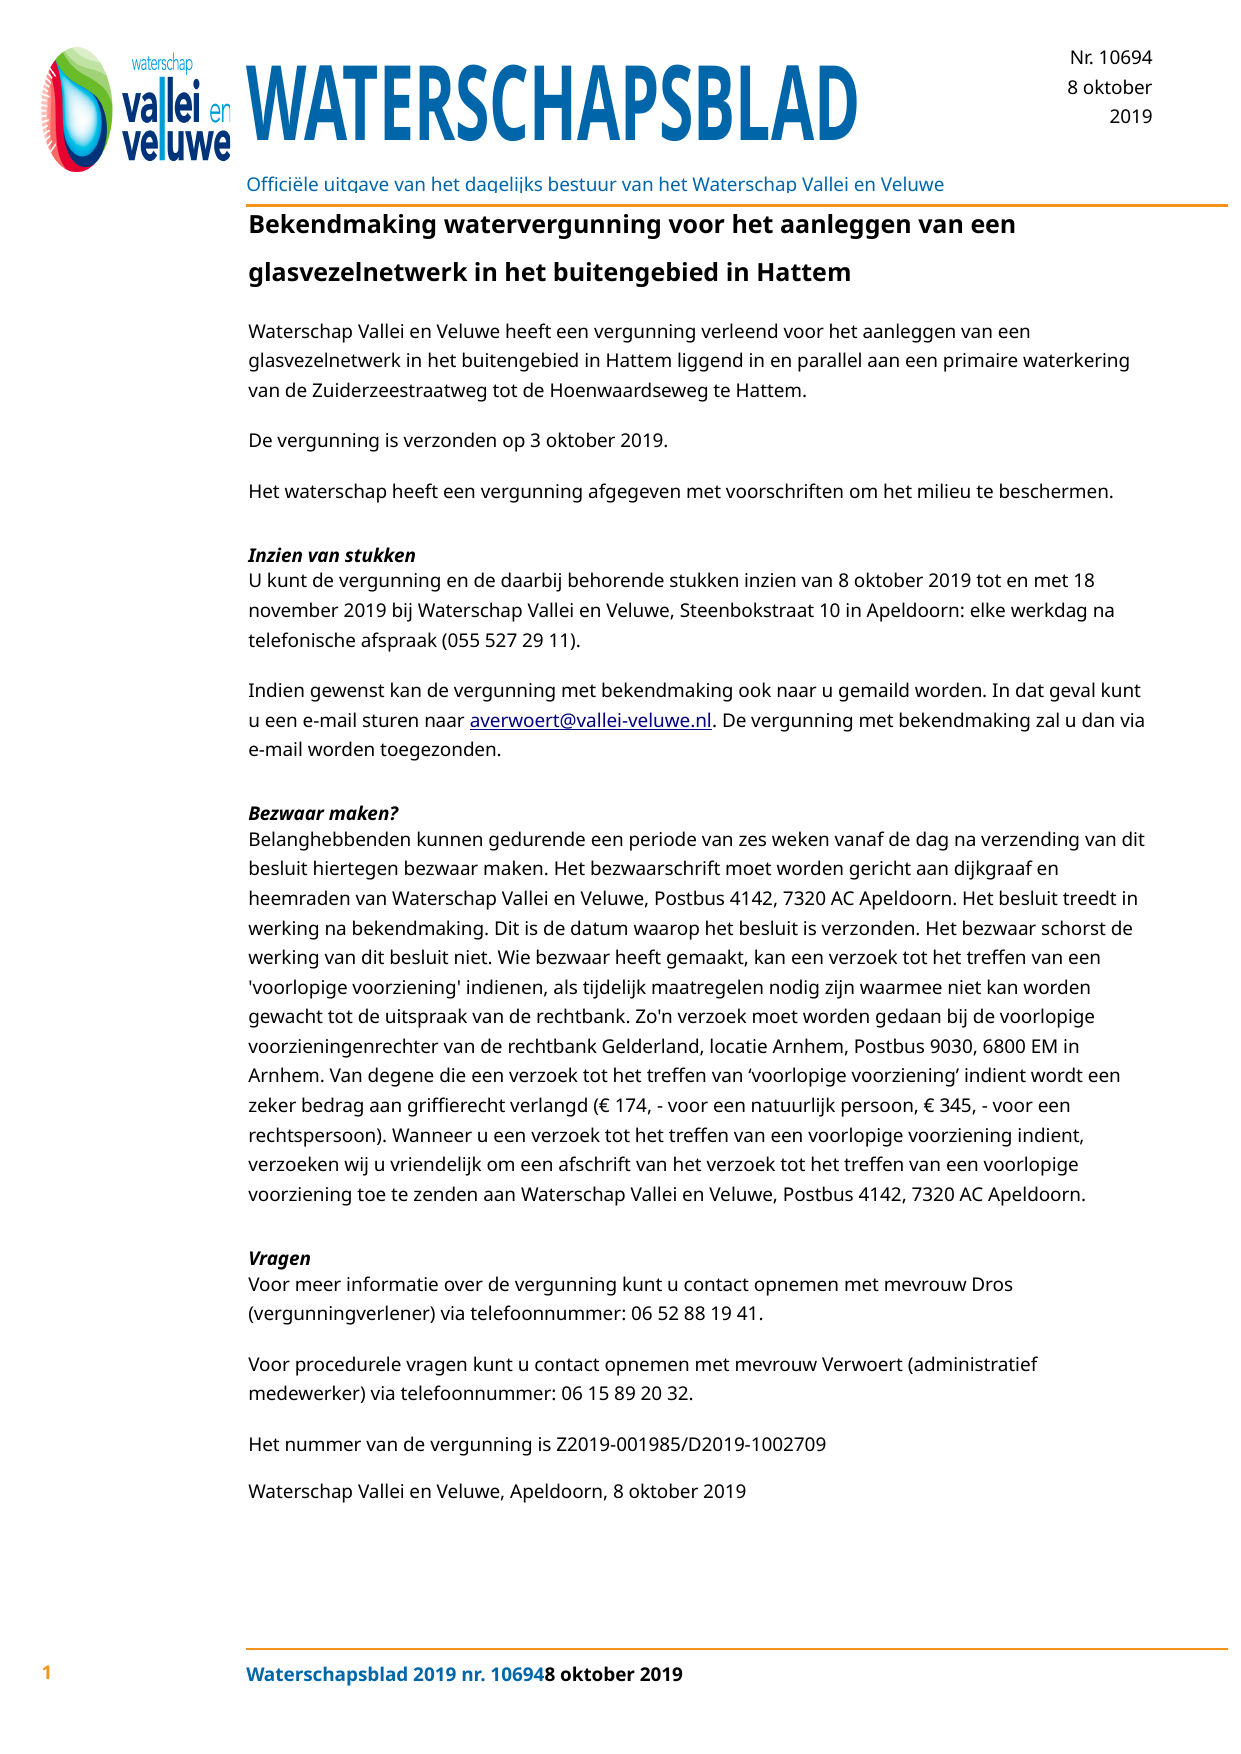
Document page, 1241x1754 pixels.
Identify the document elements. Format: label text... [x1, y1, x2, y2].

text U kunt de vergunning en de daarbij behorende stukken inzien van 8 oktober 2019 tot en met 18 november 2019 bij Waterschap Vallei en Veluwe, Steenbokstraat 10 in Apeldoorn: elke werkdag na telefonische afspraak (055 527 29 11). [248, 568, 1152, 652]
text Waterschap Vallei en Veluwe, Apeldoorn, 8 oktober 2019 [248, 1478, 1152, 1504]
text Inzien van stukken [248, 542, 1152, 568]
picture [41, 47, 231, 172]
text Voor procedurele vragen kunt u contact opnemen met mevrouw Verwoert (administratief medewerker) via telefoonnummer: 06 15 89 20 32. [248, 1351, 1152, 1406]
text Vragen [248, 1245, 1152, 1271]
text Bezwaar maken? [248, 800, 1152, 826]
text De vergunning is verzonden op 3 oktober 2019. [248, 427, 1152, 453]
text Voor meer informatie over de vergunning kunt u contact opnemen met mevrouw Dros (vergunningverlener) via telefoonnummer: 06 52 88 19 41. [248, 1271, 1152, 1326]
text Bekendmaking watervergunning voor het aanleggen van een glasvezelnetwerk in het buitengebied in Hattem [248, 207, 1152, 288]
text Het nummer van de vergunning is Z2019-001985/D2019-1002709 [248, 1431, 1152, 1456]
text Waterschap Vallei en Veluwe heeft een vergunning verleend voor het aanleggen van een glasvezelnetwerk in het buitengebied in Hattem liggend in en parallel aan een primaire waterkering van de Zuiderzeestraatweg tot de Hoenwaardseweg te Hattem. [248, 318, 1152, 403]
text Het waterschap heeft een vergunning afgegeven met voorschriften om het milieu te beschermen. [248, 478, 1152, 504]
text Indien gewenst kan de vergunning met bekendmaking ook naar u gemaild worden. In dat geval kunt u een e-mail sturen naar averwoert@vallei-veluwe.nl. De vergunning met bekendmaking zal u dan via e-mail worden toegezonden. [248, 677, 1152, 762]
text Belanghebbenden kunnen gedurende een periode van zes weken vanaf de dag na verzending van dit besluit hiertegen bezwaar maken. Het bezwaarschrift moet worden gericht aan dijkgraaf en heemraden van Waterschap Vallei en Veluwe, Postbus 4142, 7320 AC Apeldoorn. Het besluit treedt in werking na bekendmaking. Dit is de datum waarop het besluit is verzonden. Het bezwaar schorst de werking van dit besluit niet. Wie bezwaar heeft gemaakt, kan een verzoek tot het treffen van een 'voorlopige voorziening' indienen, als tijdelijk maatregelen nodig zijn waarmee niet kan worden gewacht tot de uitspraak van de rechtbank. Zo'n verzoek moet worden gedaan bij de voorlopige voorzieningenrechter van de rechtbank Gelderland, locatie Arnhem, Postbus 9030, 6800 EM in Arnhem. Van degene die een verzoek tot het treffen van ‘voorlopige voorziening’ indient wordt een zeker bedrag aan griffierecht verlangd (€ 174, - voor een natuurlijk persoon, € 345, - voor een rechtspersoon). Wanneer u een verzoek tot het treffen van een voorlopige voorziening indient, verzoeken wij u vriendelijk om een afschrift van het verzoek tot het treffen van een voorlopige voorziening toe te zenden aan Waterschap Vallei en Veluwe, Postbus 4142, 7320 AC Apeldoorn. [248, 826, 1152, 1207]
